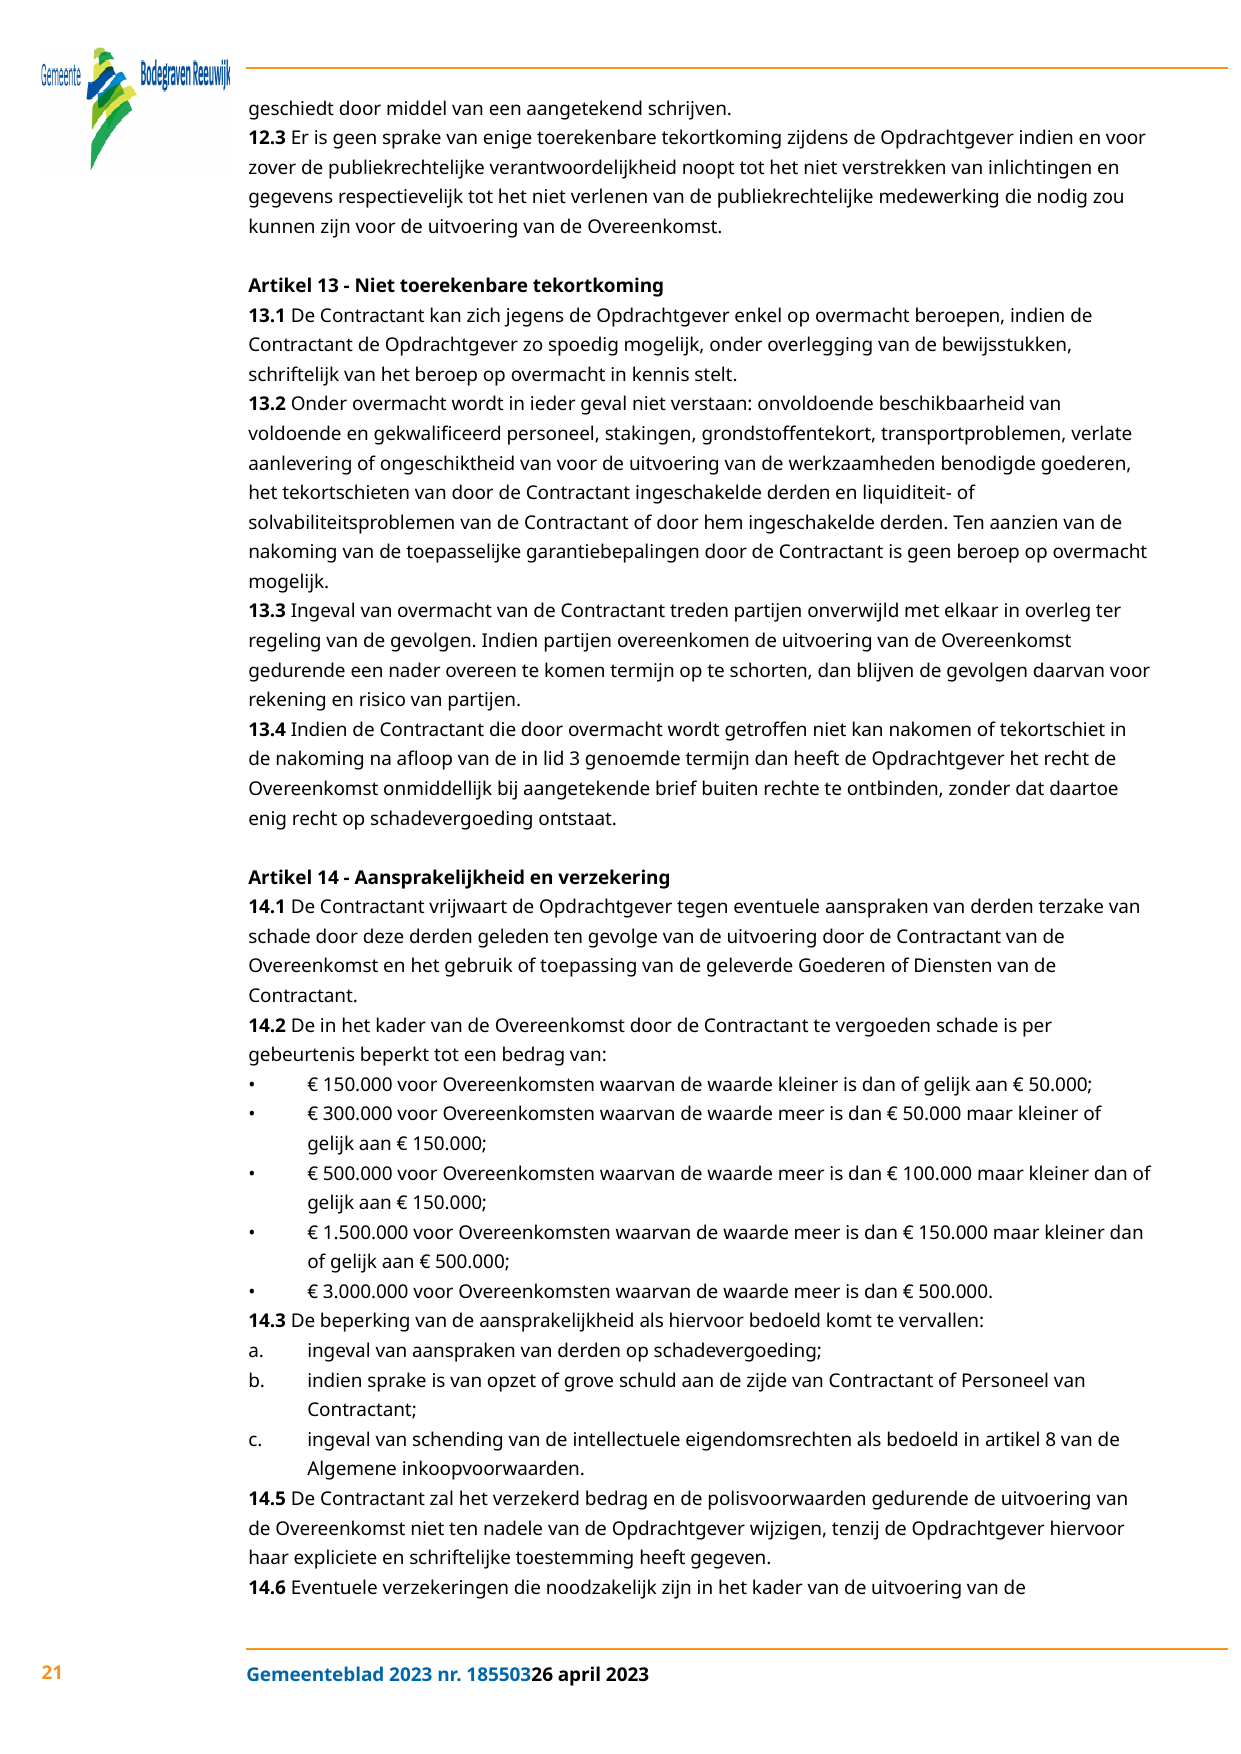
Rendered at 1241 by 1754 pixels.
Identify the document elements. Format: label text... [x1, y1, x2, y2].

list € 150.000 voor Overeenkomsten waarvan de waarde kleiner is dan of gelijk aan € 50.000; [248, 1071, 1152, 1097]
text 13.3 Ingeval van overmacht van de Contractant treden partijen onverwijld met elkaar in overleg ter regeling van de gevolgen. Indien partijen overeenkomen de uitvoering van de Overeenkomst gedurende een nader overeen te komen termijn op te schorten, dan blijven de gevolgen daarvan voor rekening en risico van partijen. [248, 598, 1152, 712]
picture [41, 47, 231, 172]
text 14.2 De in het kader van de Overeenkomst door de Contractant te vergoeden schade is per gebeurtenis beperkt tot een bedrag van: [248, 1012, 1152, 1067]
text Artikel 13 - Niet toerekenbare tekortkoming [248, 272, 1152, 298]
text 13.2 Onder overmacht wordt in ieder geval niet verstaan: onvoldoende beschikbaarheid van voldoende en gekwalificeerd personeel, stakingen, grondstoffentekort, transportproblemen, verlate aanlevering of ongeschiktheid van voor de uitvoering van de werkzaamheden benodigde goederen, het tekortschieten van door de Contractant ingeschakelde derden en liquiditeit- of solvabiliteitsproblemen van de Contractant of door hem ingeschakelde derden. Ten aanzien van de nakoming van de toepasselijke garantiebepalingen door de Contractant is geen beroep op overmacht mogelijk. [248, 391, 1152, 594]
text 14.6 Eventuele verzekeringen die noodzakelijk zijn in het kader van de uitvoering van de [248, 1574, 1152, 1600]
list € 3.000.000 voor Overeenkomsten waarvan de waarde meer is dan € 500.000. [248, 1278, 1152, 1304]
text Artikel 14 - Aansprakelijkheid en verzekering [248, 864, 1152, 890]
text geschiedt door middel van een aangetekend schrijven. [248, 95, 1152, 121]
list ingeval van aanspraken van derden op schadevergoeding; [248, 1337, 1152, 1363]
list € 1.500.000 voor Overeenkomsten waarvan de waarde meer is dan € 150.000 maar kleiner dan of gelijk aan € 500.000; [248, 1219, 1152, 1274]
list € 500.000 voor Overeenkomsten waarvan de waarde meer is dan € 100.000 maar kleiner dan of gelijk aan € 150.000; [248, 1160, 1152, 1215]
text 14.3 De beperking van de aansprakelijkheid als hiervoor bedoeld komt te vervallen: [248, 1308, 1152, 1333]
list € 300.000 voor Overeenkomsten waarvan de waarde meer is dan € 50.000 maar kleiner of gelijk aan € 150.000; [248, 1101, 1152, 1156]
text 14.5 De Contractant zal het verzekerd bedrag en de polisvoorwaarden gedurende de uitvoering van de Overeenkomst niet ten nadele van de Opdrachtgever wijzigen, tenzij de Opdrachtgever hiervoor haar expliciete en schriftelijke toestemming heeft gegeven. [248, 1485, 1152, 1570]
list indien sprake is van opzet of grove schuld aan de zijde van Contractant of Personeel van Contractant; [248, 1367, 1152, 1422]
text 13.1 De Contractant kan zich jegens de Opdrachtgever enkel op overmacht beroepen, indien de Contractant de Opdrachtgever zo spoedig mogelijk, onder overlegging van de bewijsstukken, schriftelijk van het beroep op overmacht in kennis stelt. [248, 302, 1152, 387]
text 14.1 De Contractant vrijwaart de Opdrachtgever tegen eventuele aanspraken van derden terzake van schade door deze derden geleden ten gevolge van de uitvoering door de Contractant van de Overeenkomst en het gebruik of toepassing van de geleverde Goederen of Diensten van de Contractant. [248, 893, 1152, 1008]
text 13.4 Indien de Contractant die door overmacht wordt getroffen niet kan nakomen of tekortschiet in de nakoming na afloop van de in lid 3 genoemde termijn dan heeft de Opdrachtgever het recht de Overeenkomst onmiddellijk bij aangetekende brief buiten rechte te ontbinden, zonder dat daartoe enig recht op schadevergoeding ontstaat. [248, 716, 1152, 831]
text 12.3 Er is geen sprake van enige toerekenbare tekortkoming zijdens de Opdrachtgever indien en voor zover de publiekrechtelijke verantwoordelijkheid noopt tot het niet verstrekken van inlichtingen en gegevens respectievelijk tot het niet verlenen van de publiekrechtelijke medewerking die nodig zou kunnen zijn voor de uitvoering van de Overeenkomst. [248, 124, 1152, 239]
list ingeval van schending van de intellectuele eigendomsrechten als bedoeld in artikel 8 van de Algemene inkoopvoorwaarden. [248, 1426, 1152, 1481]
